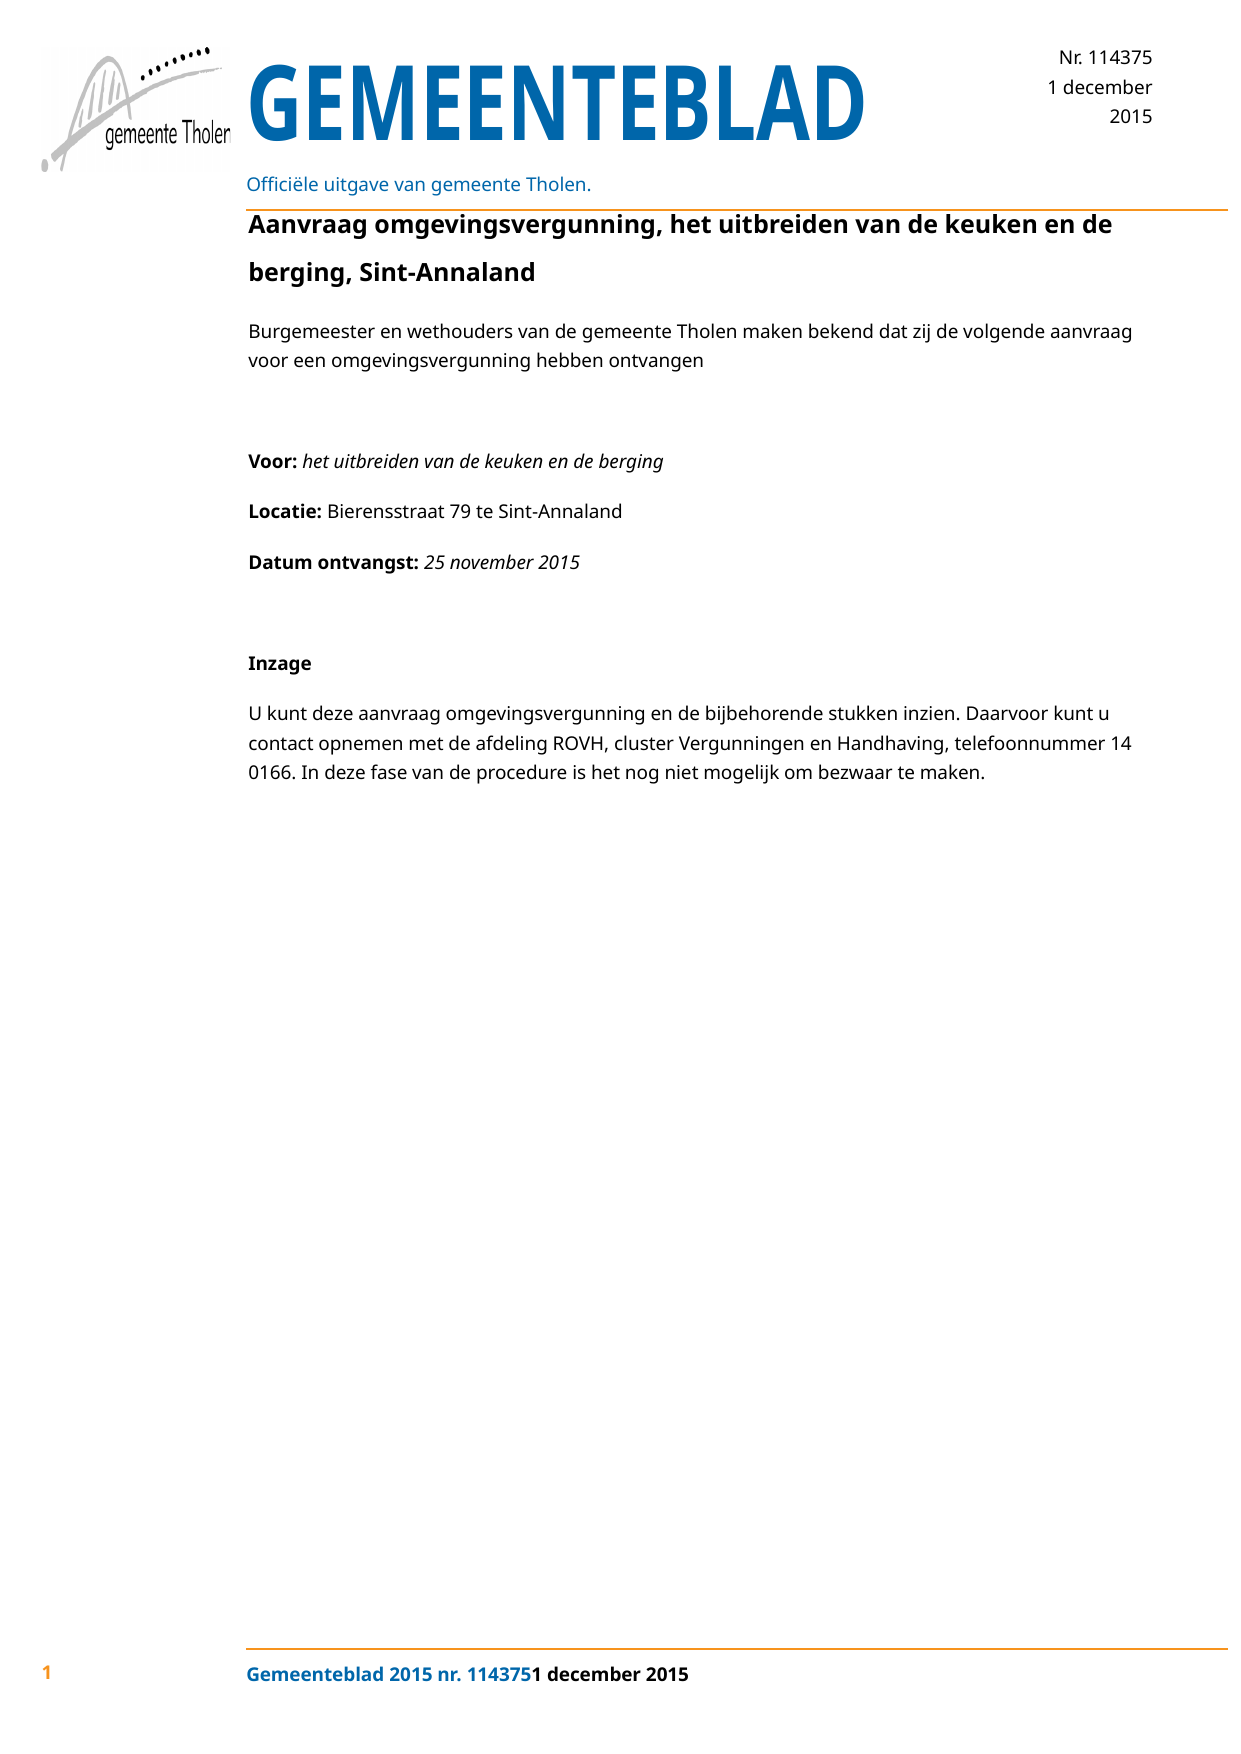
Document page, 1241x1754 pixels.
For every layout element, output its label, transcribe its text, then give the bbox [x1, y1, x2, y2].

text Burgemeester en wethouders van de gemeente Tholen maken bekend dat zij de volgende aanvraag voor een omgevingsvergunning hebben ontvangen [248, 318, 1152, 373]
text Inzage [248, 650, 1152, 676]
text Voor: het uitbreiden van de keuken en de berging [248, 448, 1152, 474]
text Aanvraag omgevingsvergunning, het uitbreiden van de keuken en de berging, Sint-Annaland [248, 211, 1152, 288]
picture [41, 47, 231, 172]
text U kunt deze aanvraag omgevingsvergunning en de bijbehorende stukken inzien. Daarvoor kunt u contact opnemen met de afdeling ROVH, cluster Vergunningen en Handhaving, telefoonnummer 14 0166. In deze fase van de procedure is het nog niet mogelijk om bezwaar te maken. [248, 700, 1152, 785]
text Datum ontvangst: 25 november 2015 [248, 549, 1152, 575]
text Locatie: Bierensstraat 79 te Sint-Annaland [248, 499, 1152, 524]
